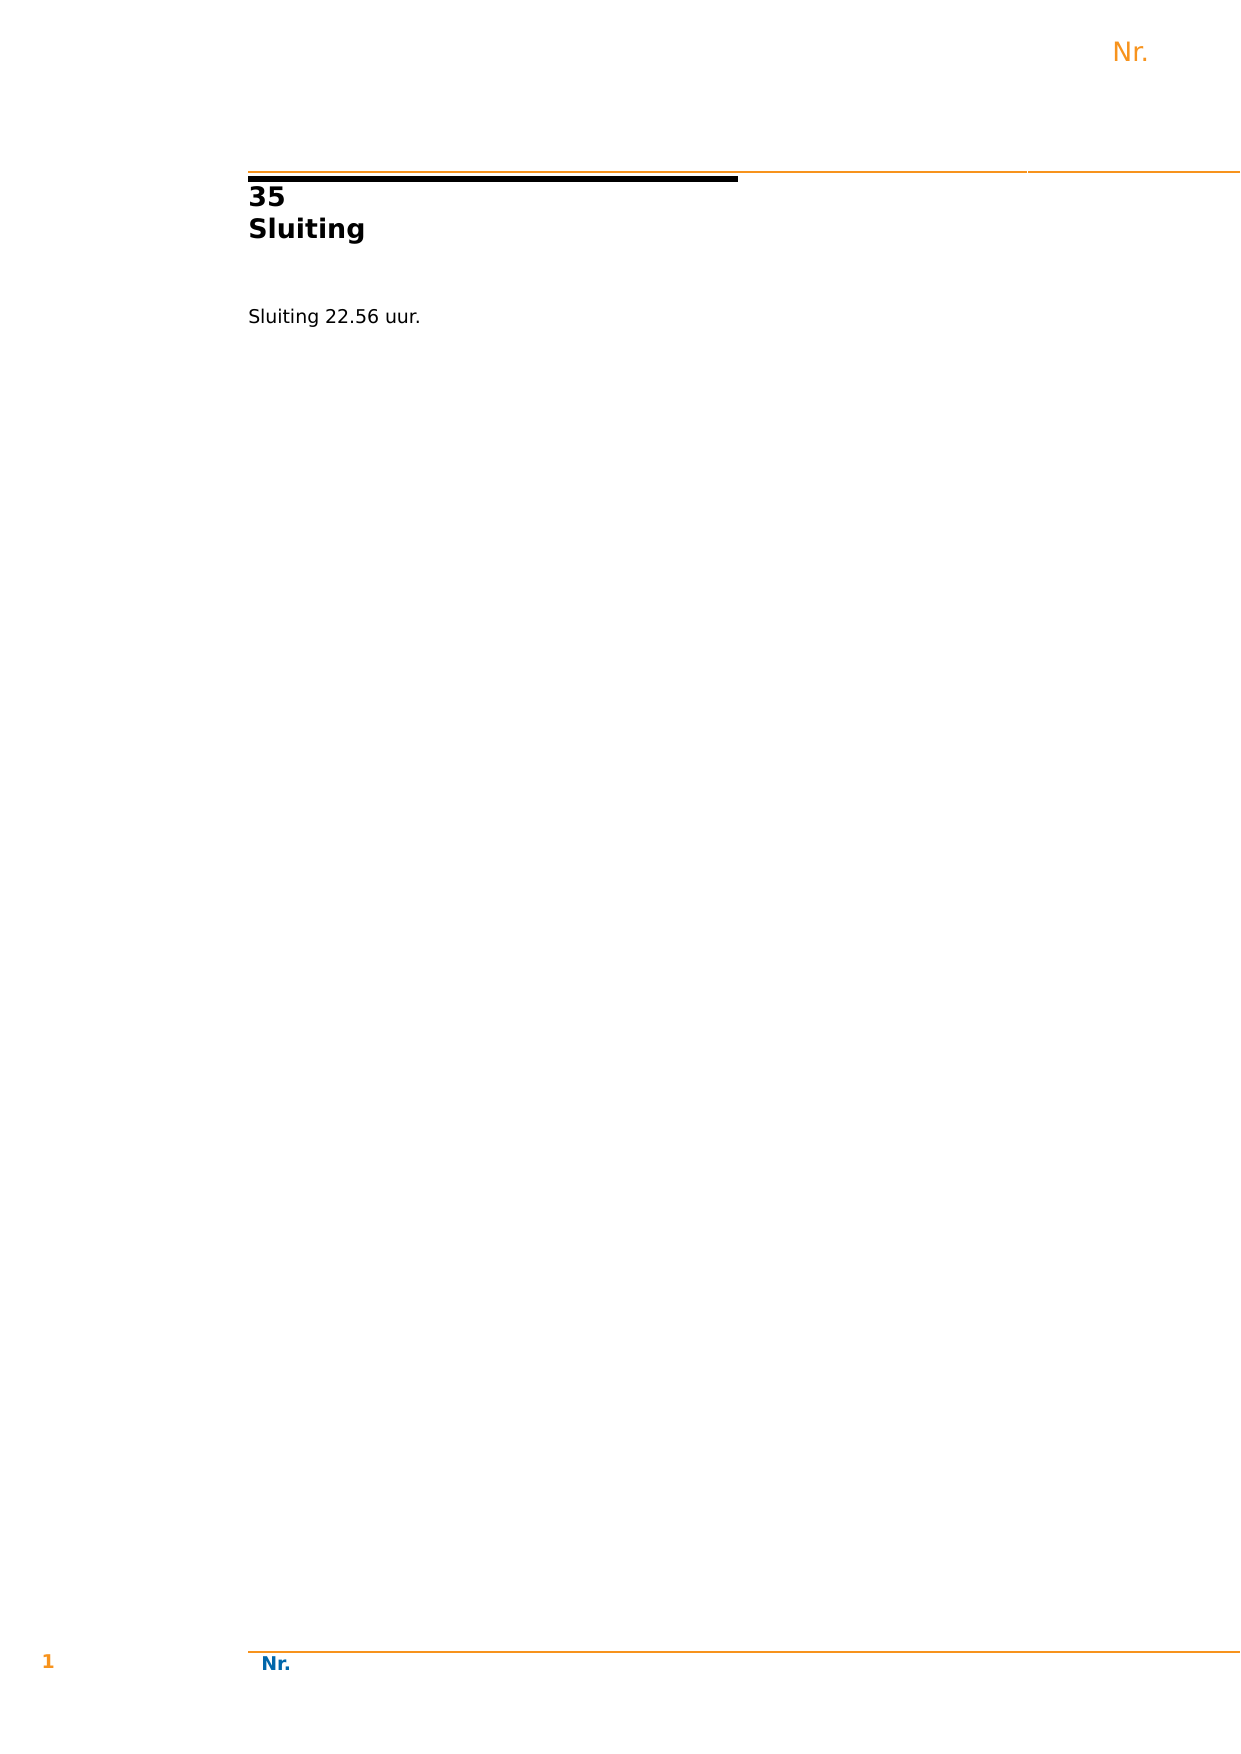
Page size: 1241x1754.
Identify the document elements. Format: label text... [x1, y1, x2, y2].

text Sluiting 22.56 uur. [248, 306, 691, 328]
title 35 Sluiting [248, 182, 691, 244]
